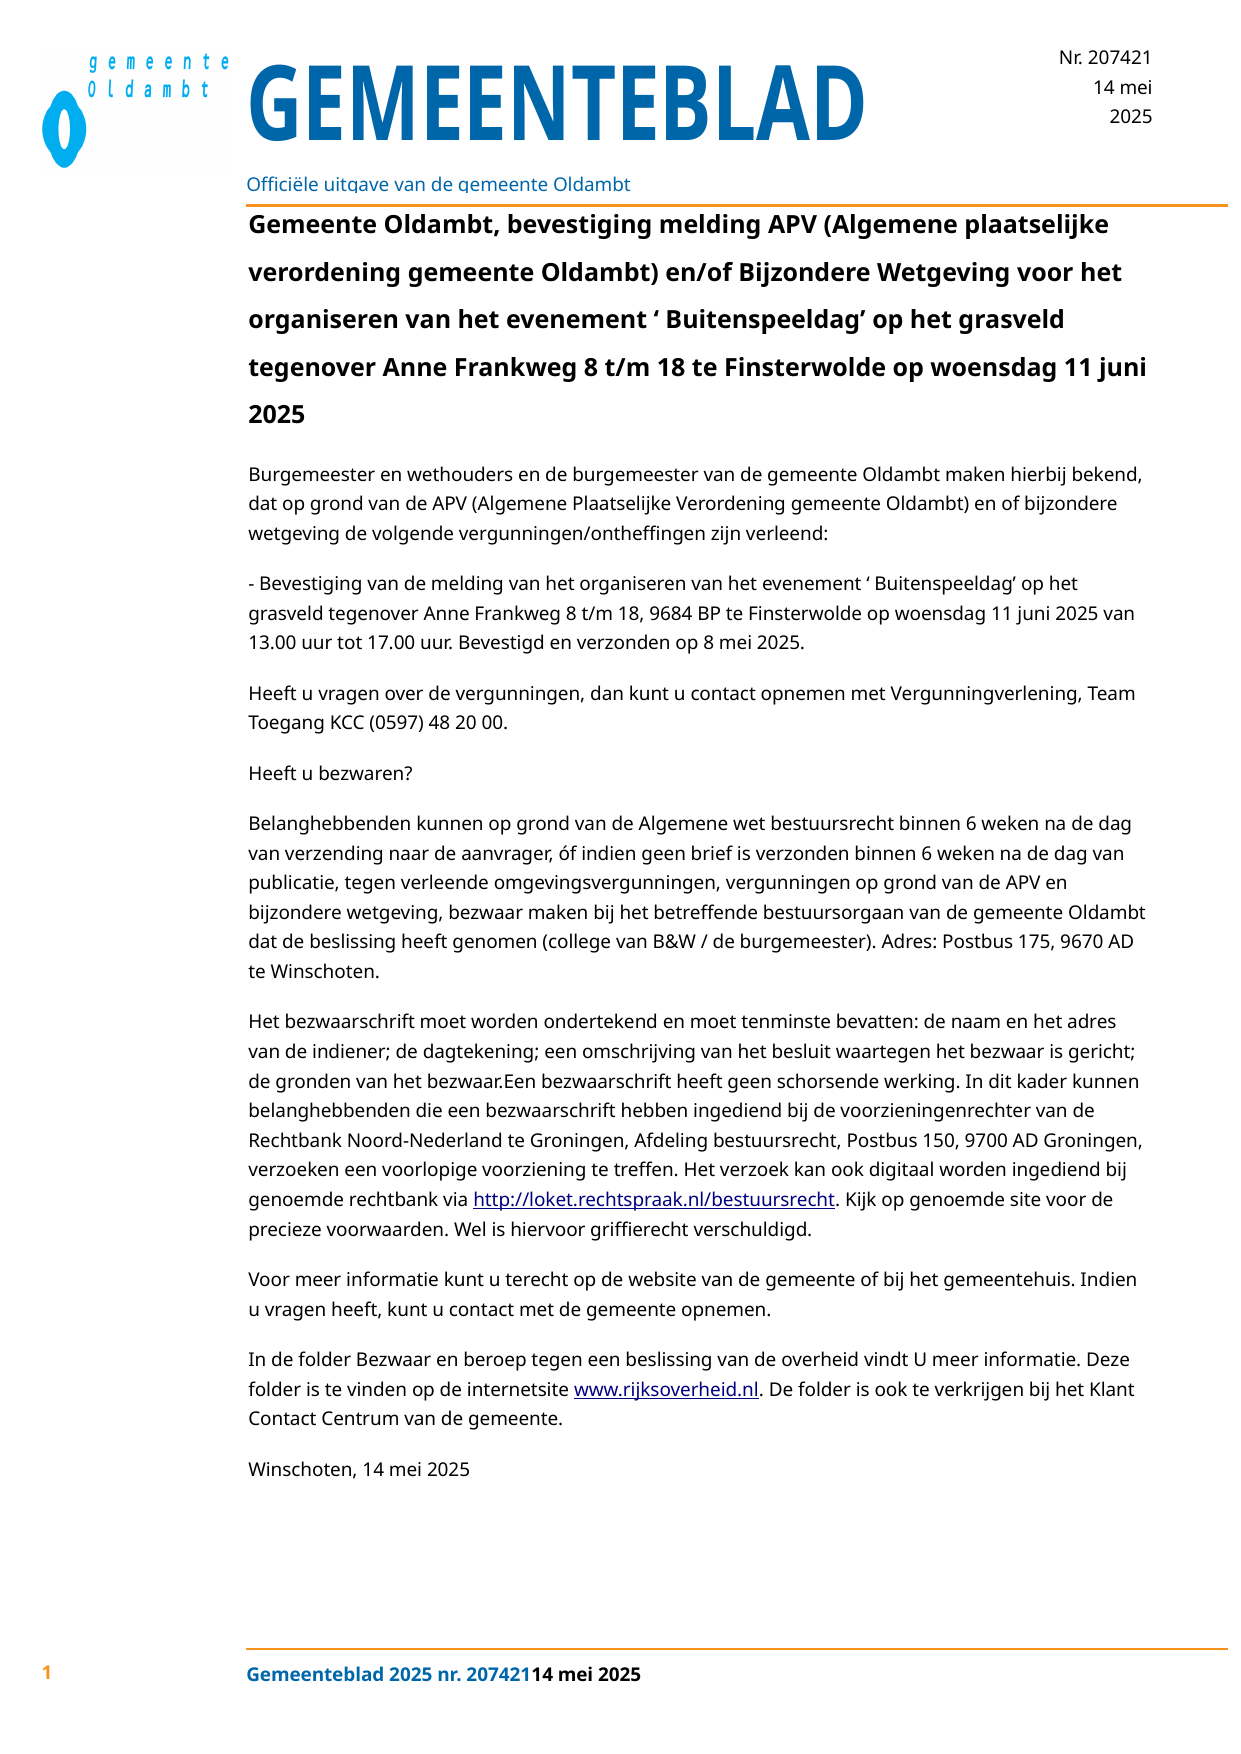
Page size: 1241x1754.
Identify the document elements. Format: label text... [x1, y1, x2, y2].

text Belanghebbenden kunnen op grond van de Algemene wet bestuursrecht binnen 6 weken na de dag van verzending naar de aanvrager, óf indien geen brief is verzonden binnen 6 weken na de dag van publicatie, tegen verleende omgevingsvergunningen, vergunningen op grond van de APV en bijzondere wetgeving, bezwaar maken bij het betreffende bestuursorgaan van de gemeente Oldambt dat de beslissing heeft genomen (college van B&W / de burgemeester). Adres: Postbus 175, 9670 AD te Winschoten. [248, 810, 1152, 984]
text Burgemeester en wethouders en de burgemeester van de gemeente Oldambt maken hierbij bekend, dat op grond van de APV (Algemene Plaatselijke Verordening gemeente Oldambt) en of bijzondere wetgeving de volgende vergunningen/ontheffingen zijn verleend: [248, 461, 1152, 546]
text Het bezwaarschrift moet worden ondertekend en moet tenminste bevatten: de naam en het adres van de indiener; de dagtekening; een omschrijving van het besluit waartegen het bezwaar is gericht; de gronden van het bezwaar.Een bezwaarschrift heeft geen schorsende werking. In dit kader kunnen belanghebbenden die een bezwaarschrift hebben ingediend bij de voorzieningenrechter van de Rechtbank Noord-Nederland te Groningen, Afdeling bestuursrecht, Postbus 150, 9700 AD Groningen, verzoeken een voorlopige voorziening te treffen. Het verzoek kan ook digitaal worden ingediend bij genoemde rechtbank via http://loket.rechtspraak.nl/bestuursrecht. Kijk op genoemde site voor de precieze voorwaarden. Wel is hiervoor griffierecht verschuldigd. [248, 1009, 1152, 1241]
text Winschoten, 14 mei 2025 [248, 1456, 1152, 1481]
text Heeft u bezwaren? [248, 760, 1152, 786]
text - Bevestiging van de melding van het organiseren van het evenement ‘ Buitenspeeldag’ op het grasveld tegenover Anne Frankweg 8 t/m 18, 9684 BP te Finsterwolde op woensdag 11 juni 2025 van 13.00 uur tot 17.00 uur. Bevestigd en verzonden op 8 mei 2025. [248, 570, 1152, 655]
text Gemeente Oldambt, bevestiging melding APV (Algemene plaatselijke verordening gemeente Oldambt) en/of Bijzondere Wetgeving voor het organiseren van het evenement ‘ Buitenspeeldag’ op het grasveld tegenover Anne Frankweg 8 t/m 18 te Finsterwolde op woensdag 11 juni 2025 [248, 207, 1152, 431]
text In de folder Bezwaar en beroep tegen een beslissing van de overheid vindt U meer informatie. Deze folder is te vinden op de internetsite www.rijksoverheid.nl. De folder is ook te verkrijgen bij het Klant Contact Centrum van de gemeente. [248, 1346, 1152, 1431]
text Voor meer informatie kunt u terecht op de website van de gemeente of bij het gemeentehuis. Indien u vragen heeft, kunt u contact met de gemeente opnemen. [248, 1266, 1152, 1321]
text Heeft u vragen over de vergunningen, dan kunt u contact opnemen met Vergunningverlening, Team Toegang KCC (0597) 48 20 00. [248, 680, 1152, 735]
picture [41, 47, 231, 172]
